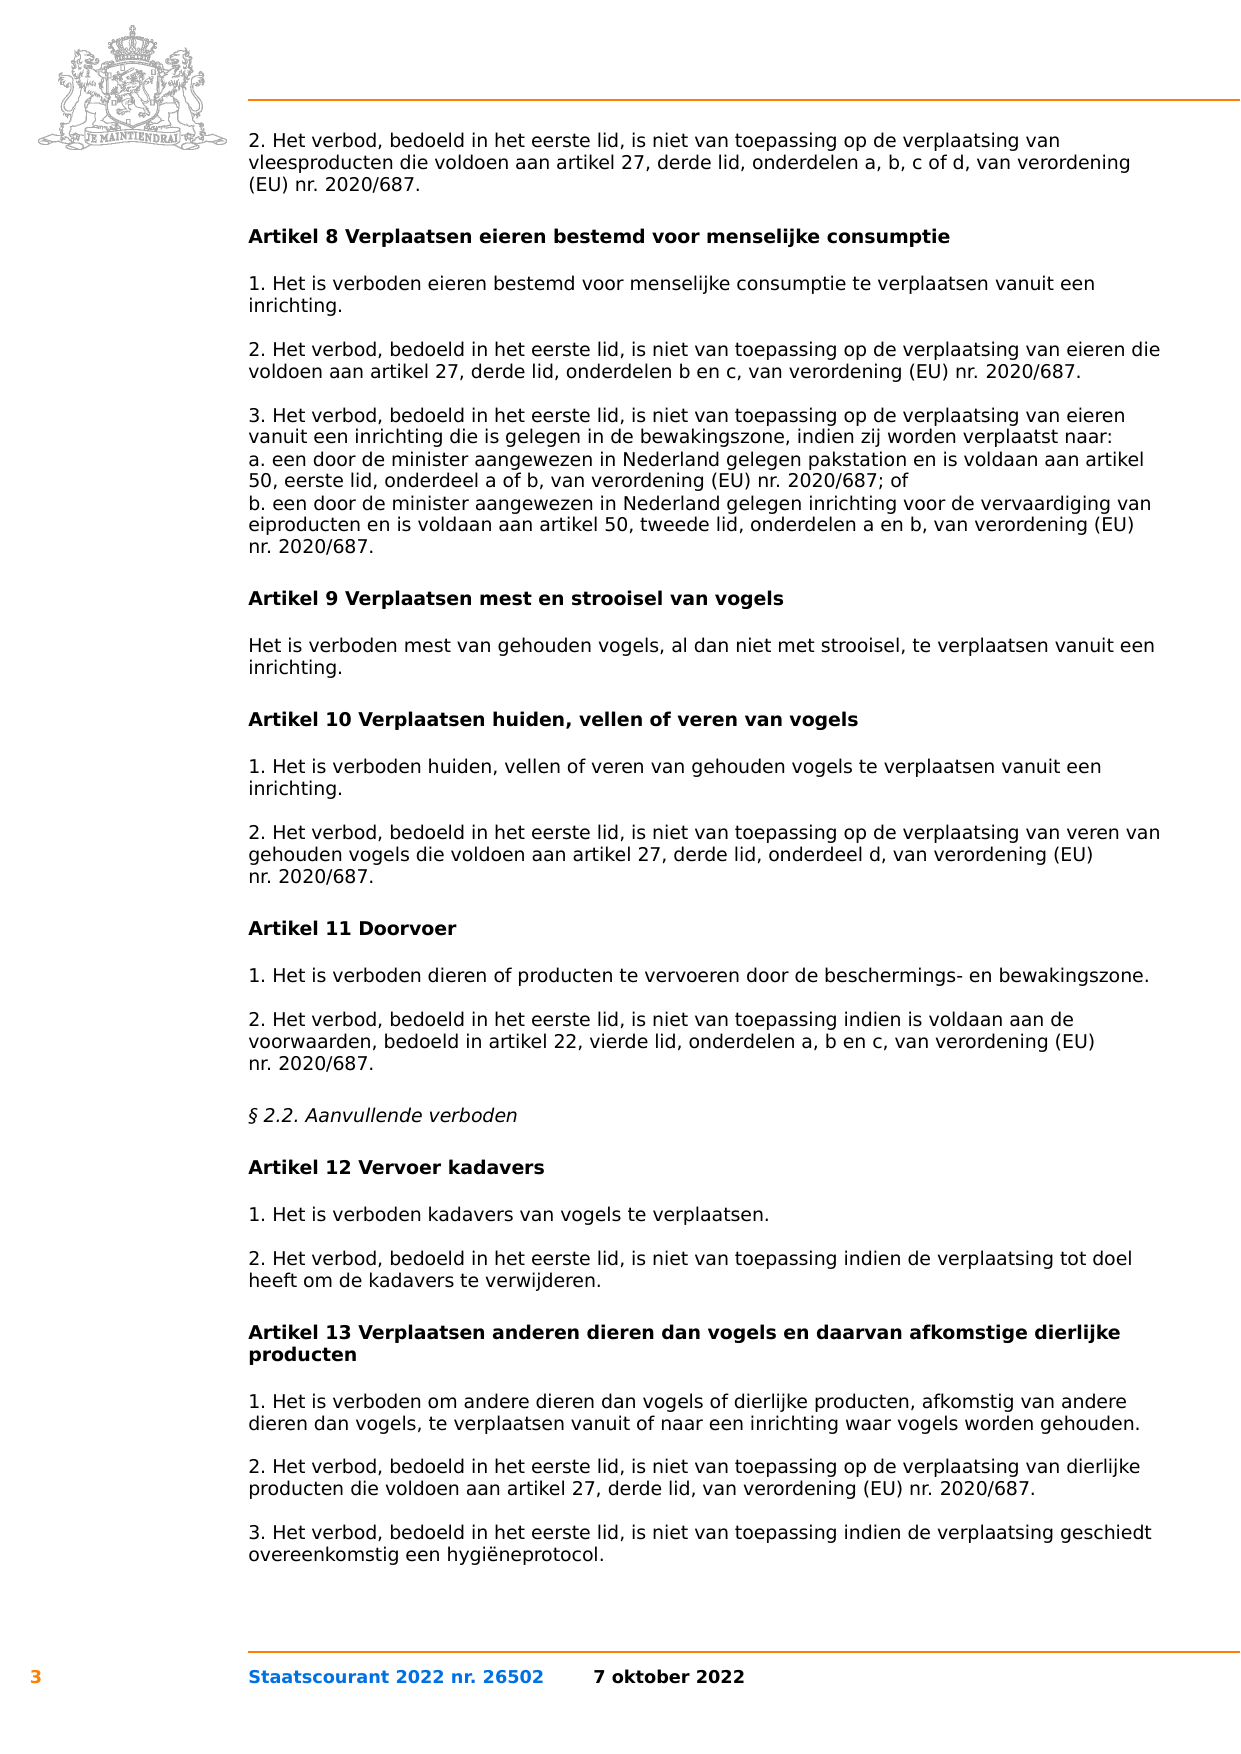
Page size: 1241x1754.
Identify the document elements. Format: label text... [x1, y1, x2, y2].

subtitle § 2.2. Aanvullende verboden [248, 1105, 1163, 1127]
subtitle Artikel 9 Verplaatsen mest en strooisel van vogels [248, 588, 1163, 610]
text Het is verboden mest van gehouden vogels, al dan niet met strooisel, te verplaatsen vanuit een inrichting. [248, 635, 1163, 679]
text 3. Het verbod, bedoeld in het eerste lid, is niet van toepassing op de verplaatsing van eieren vanuit een inrichting die is gelegen in de bewakingszone, indien zij worden verplaatst naar: [248, 404, 1163, 448]
text 2. Het verbod, bedoeld in het eerste lid, is niet van toepassing op de verplaatsing van veren van gehouden vogels die voldoen aan artikel 27, derde lid, onderdeel d, van verordening (EU) nr. 2020/687. [248, 822, 1163, 888]
text 2. Het verbod, bedoeld in het eerste lid, is niet van toepassing op de verplaatsing van vleesproducten die voldoen aan artikel 27, derde lid, onderdelen a, b, c of d, van verordening (EU) nr. 2020/687. [248, 130, 1163, 196]
text 2. Het verbod, bedoeld in het eerste lid, is niet van toepassing indien is voldaan aan de voorwaarden, bedoeld in artikel 22, vierde lid, onderdelen a, b en c, van verordening (EU) nr. 2020/687. [248, 1009, 1163, 1075]
text 1. Het is verboden dieren of producten te vervoeren door de beschermings- en bewakingszone. [248, 965, 1163, 987]
subtitle Artikel 10 Verplaatsen huiden, vellen of veren van vogels [248, 709, 1163, 731]
text b. een door de minister aangewezen in Nederland gelegen inrichting voor de vervaardiging van eiproducten en is voldaan aan artikel 50, tweede lid, onderdelen a en b, van verordening (EU) nr. 2020/687. [248, 492, 1163, 558]
text 1. Het is verboden om andere dieren dan vogels of dierlijke producten, afkomstig van andere dieren dan vogels, te verplaatsen vanuit of naar een inrichting waar vogels worden gehouden. [248, 1391, 1163, 1434]
subtitle Artikel 12 Vervoer kadavers [248, 1157, 1163, 1179]
text 2. Het verbod, bedoeld in het eerste lid, is niet van toepassing indien de verplaatsing tot doel heeft om de kadavers te verwijderen. [248, 1248, 1163, 1292]
subtitle Artikel 11 Doorvoer [248, 918, 1163, 940]
subtitle Artikel 8 Verplaatsen eieren bestemd voor menselijke consumptie [248, 226, 1163, 248]
text 1. Het is verboden kadavers van vogels te verplaatsen. [248, 1204, 1163, 1226]
picture [38, 25, 227, 150]
text 2. Het verbod, bedoeld in het eerste lid, is niet van toepassing op de verplaatsing van dierlijke producten die voldoen aan artikel 27, derde lid, van verordening (EU) nr. 2020/687. [248, 1456, 1163, 1500]
subtitle Artikel 13 Verplaatsen anderen dieren dan vogels en daarvan afkomstige dierlijke producten [248, 1322, 1163, 1366]
text 1. Het is verboden huiden, vellen of veren van gehouden vogels te verplaatsen vanuit een inrichting. [248, 756, 1163, 800]
text a. een door de minister aangewezen in Nederland gelegen pakstation en is voldaan aan artikel 50, eerste lid, onderdeel a of b, van verordening (EU) nr. 2020/687; of [248, 448, 1163, 492]
text 1. Het is verboden eieren bestemd voor menselijke consumptie te verplaatsen vanuit een inrichting. [248, 273, 1163, 317]
text 3. Het verbod, bedoeld in het eerste lid, is niet van toepassing indien de verplaatsing geschiedt overeenkomstig een hygiëneprotocol. [248, 1522, 1163, 1566]
text 2. Het verbod, bedoeld in het eerste lid, is niet van toepassing op de verplaatsing van eieren die voldoen aan artikel 27, derde lid, onderdelen b en c, van verordening (EU) nr. 2020/687. [248, 339, 1163, 383]
